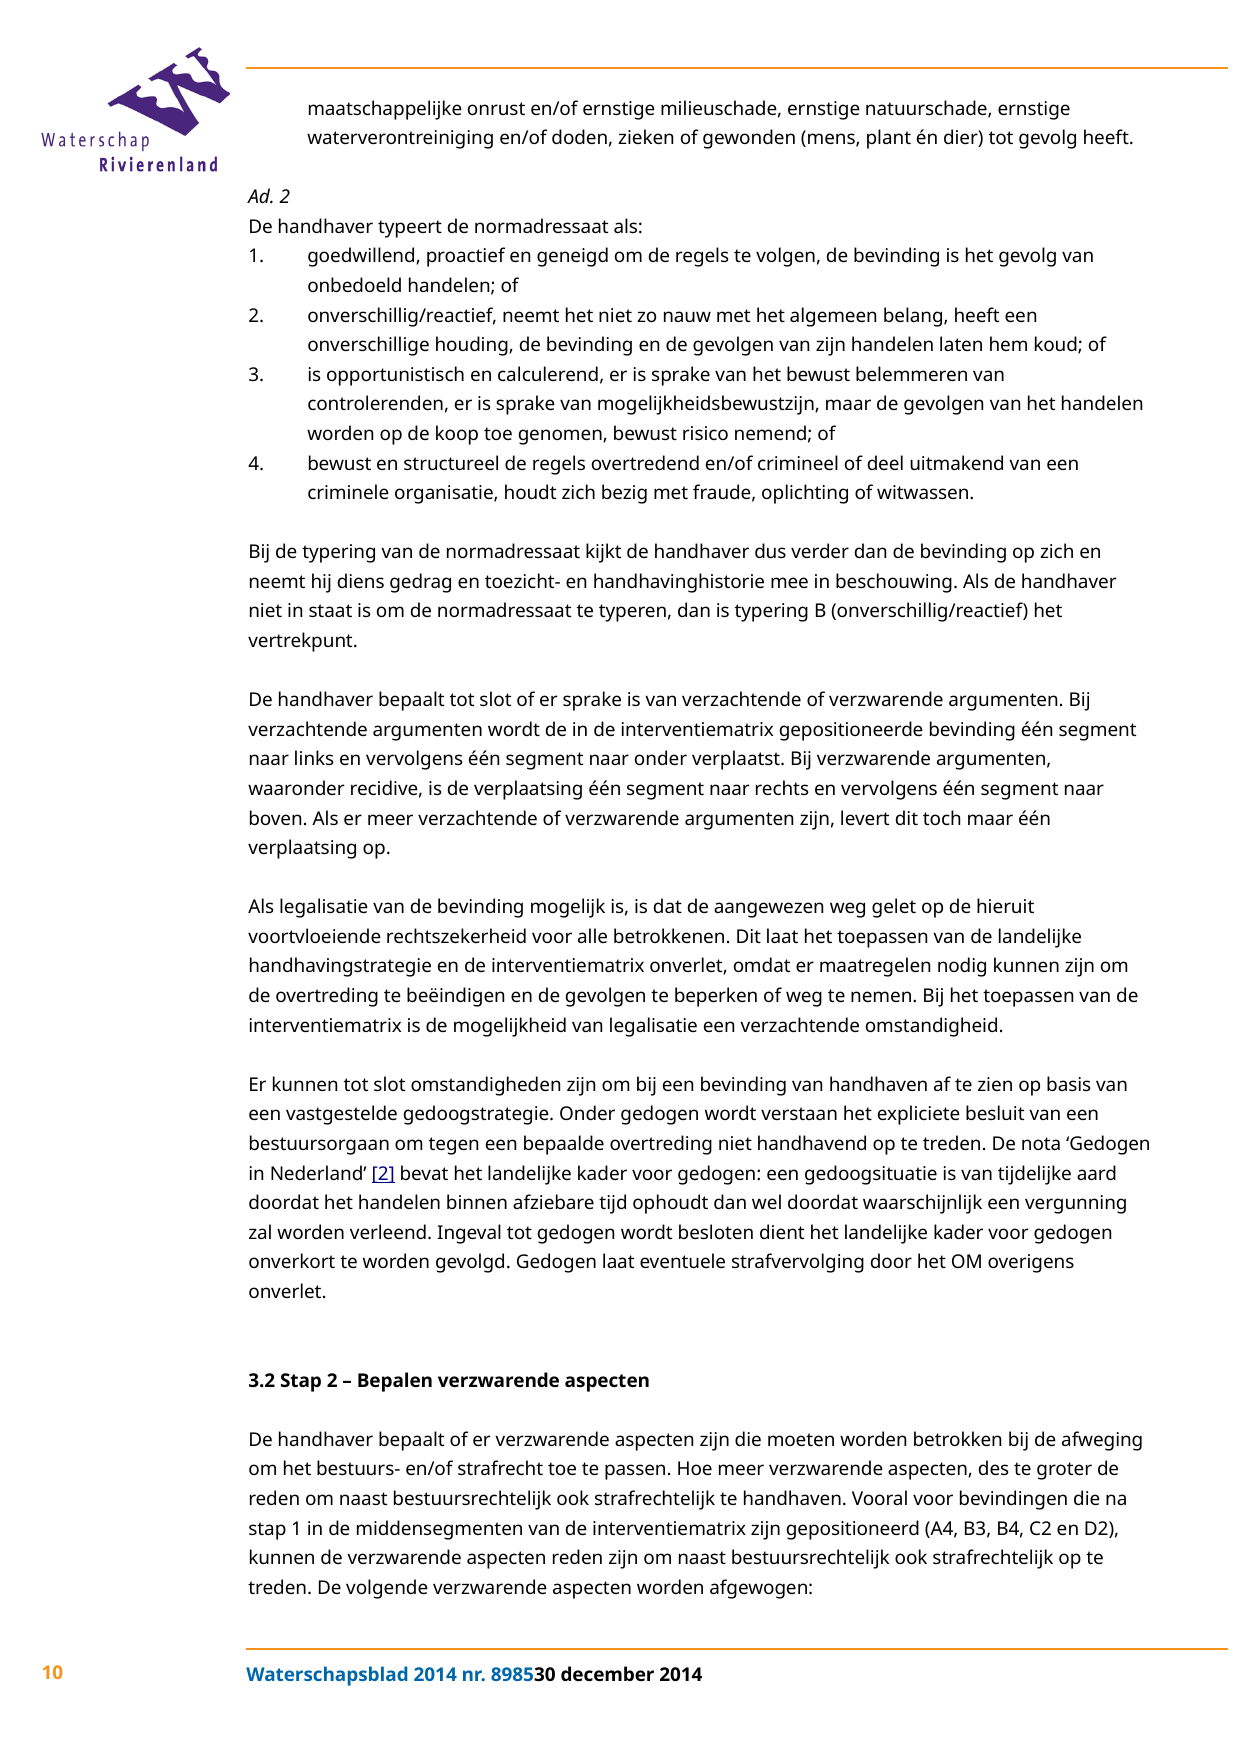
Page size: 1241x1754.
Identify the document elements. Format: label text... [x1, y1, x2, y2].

text De handhaver bepaalt of er verzwarende aspecten zijn die moeten worden betrokken bij de afweging om het bestuurs- en/of strafrecht toe te passen. Hoe meer verzwarende aspecten, des te groter de reden om naast bestuursrechtelijk ook strafrechtelijk te handhaven. Vooral voor bevindingen die na stap 1 in de middensegmenten van de interventie­matrix zijn gepositioneerd (A4, B3, B4, C2 en D2), kunnen de verzwarende aspecten reden zijn om naast bestuursrechtelijk ook strafrechtelijk op te treden. De volgende verzwarende aspecten worden afgewogen: [248, 1426, 1152, 1600]
list is opportunistisch en calculerend, er is sprake van het bewust belemmeren van controlerenden, er is sprake van mogelijkheidsbewustzijn, maar de gevolgen van het handelen worden op de koop toe genomen, bewust risico nemend; of [248, 361, 1152, 446]
text Ad. 2 [248, 183, 1152, 209]
list bewust en structureel de regels overtredend en/of crimineel of deel uitmakend van een criminele organisatie, houdt zich bezig met fraude, oplichting of witwassen. [248, 450, 1152, 505]
text Er kunnen tot slot omstandigheden zijn om bij een bevinding van handhaven af te zien op basis van een vastgestelde gedoogstrategie. Onder gedogen wordt verstaan het expliciete besluit van een bestuursorgaan om tegen een bepaalde overtreding niet handhavend op te treden. De nota ‘Gedogen in Nederland’ [2] bevat het landelijke kader voor gedogen: een gedoogsituatie is van tijdelijke aard doordat het handelen binnen afziebare tijd ophoudt dan wel doordat waarschijnlijk een vergunning zal worden verleend. Ingeval tot gedogen wordt besloten dient het landelijke kader voor gedogen onverkort te worden gevolgd. Gedogen laat eventuele strafvervolging door het OM overigens onverlet. [248, 1071, 1152, 1304]
text Als legalisatie van de bevinding mogelijk is, is dat de aangewezen weg gelet op de hieruit voortvloeiende rechtszekerheid voor alle betrokkenen. Dit laat het toepassen van de landelijke handhavingstrategie en de interventiematrix onverlet, omdat er maatregelen nodig kunnen zijn om de overtreding te beëindigen en de gevolgen te beperken of weg te nemen. Bij het toepassen van de interventiematrix is de mogelijkheid van legalisatie een verzachtende omstandigheid. [248, 893, 1152, 1038]
list onverschillig/reactief, neemt het niet zo nauw met het algemeen belang, heeft een onverschillige houding, de bevinding en de gevolgen van zijn handelen laten hem koud; of [248, 302, 1152, 357]
text De handhaver bepaalt tot slot of er sprake is van verzachtende of verzwarende argumenten. Bij verzachtende argumenten wordt de in de interventiematrix gepositioneerde bevinding één segment naar links en vervolgens één segment naar onder verplaatst. Bij verzwarende argumenten, waaronder recidive, is de verplaatsing één segment naar rechts en vervolgens één segment naar boven. Als er meer verzachtende of verzwarende argumenten zijn, levert dit toch maar één verplaatsing op. [248, 686, 1152, 860]
text De handhaver typeert de normadressaat als: [248, 213, 1152, 239]
list goedwillend, proactief en geneigd om de regels te volgen, de bevinding is het gevolg van onbedoeld handelen; of [248, 243, 1152, 298]
text Bij de typering van de normadressaat kijkt de handhaver dus verder dan de bevinding op zich en neemt hij diens gedrag en toezicht- en handhavinghistorie mee in beschouwing. Als de handhaver niet in staat is om de normadressaat te typeren, dan is typering B (onverschillig/reactief) het vertrekpunt. [248, 538, 1152, 653]
picture [41, 47, 231, 172]
list maatschappelijke onrust en/of ernstige milieuschade, ernstige natuurschade, ernstige waterverontreiniging en/of doden, zieken of gewonden (mens, plant én dier) tot gevolg heeft. [248, 95, 1152, 150]
text 3.2 Stap 2 – Bepalen verzwarende aspecten [248, 1367, 1152, 1393]
